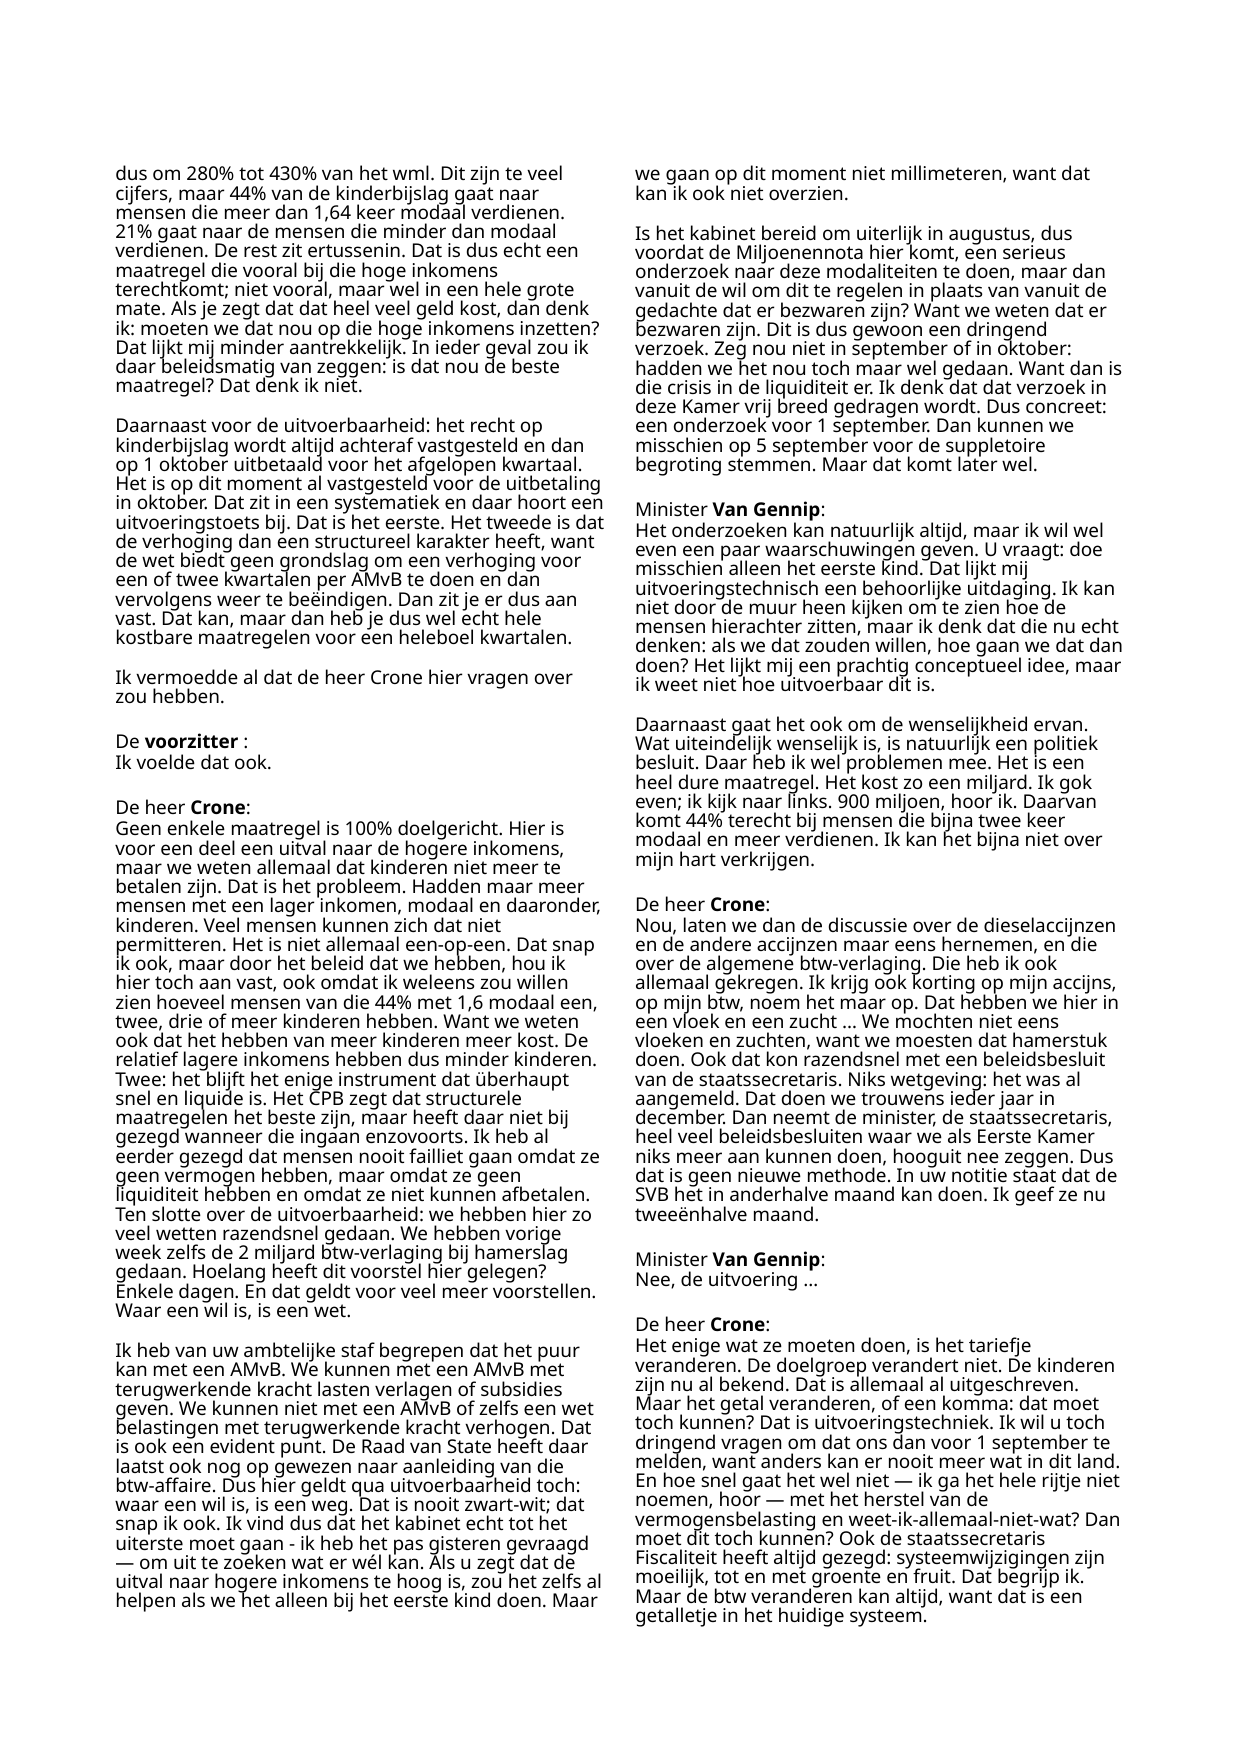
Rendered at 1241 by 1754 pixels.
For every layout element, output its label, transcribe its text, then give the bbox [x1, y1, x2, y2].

text Ik voelde dat ook. [115, 754, 605, 774]
text Is het kabinet bereid om uiterlijk in augustus, dus voordat de Miljoenennota hier komt, een serieus onderzoek naar deze modaliteiten te doen, maar dan vanuit de wil om dit te regelen in plaats van vanuit de gedachte dat er bezwaren zijn? Want we weten dat er bezwaren zijn. Dit is dus gewoon een dringend verzoek. Zeg nou niet in september of in oktober: hadden we het nou toch maar wel gedaan. Want dan is die crisis in de liquiditeit er. Ik denk dat dat verzoek in deze Kamer vrij breed gedragen wordt. Dus concreet: een onderzoek voor 1 september. Dan kunnen we misschien op 5 september voor de suppletoire begroting stemmen. Maar dat komt later wel. [635, 224, 1125, 475]
text De heer Crone: [635, 1312, 1125, 1337]
text De voorzitter : [115, 729, 605, 754]
text Het enige wat ze moeten doen, is het tariefje veranderen. De doelgroep verandert niet. De kinderen zijn nu al bekend. Dat is allemaal al uitgeschreven. Maar het getal veranderen, of een komma: dat moet toch kunnen? Dat is uitvoeringstechniek. Ik wil u toch dringend vragen om dat ons dan voor 1 september te melden, want anders kan er nooit meer wat in dit land. En hoe snel gaat het wel niet — ik ga het hele rijtje niet noemen, hoor — met het herstel van de vermogensbelasting en weet-ik-allemaal-niet-wat? Dan moet dit toch kunnen? Ook de staatssecretaris Fiscaliteit heeft altijd gezegd: systeemwijzigingen zijn moeilijk, tot en met groente en fruit. Dat begrijp ik. Maar de btw veranderen kan altijd, want dat is een getalletje in het huidige systeem. [635, 1337, 1125, 1626]
text Daarnaast gaat het ook om de wenselijkheid ervan. Wat uiteindelijk wenselijk is, is natuurlijk een politiek besluit. Daar heb ik wel problemen mee. Het is een heel dure maatregel. Het kost zo een miljard. Ik gok even; ik kijk naar links. 900 miljoen, hoor ik. Daarvan komt 44% terecht bij mensen die bijna twee keer modaal en meer verdienen. Ik kan het bijna niet over mijn hart verkrijgen. [635, 716, 1125, 870]
text Daarnaast voor de uitvoerbaarheid: het recht op kinderbijslag wordt altijd achteraf vastgesteld en dan op 1 oktober uitbetaald voor het afgelopen kwartaal. Het is op dit moment al vastgesteld voor de uitbetaling in oktober. Dat zit in een systematiek en daar hoort een uitvoeringstoets bij. Dat is het eerste. Het tweede is dat de verhoging dan een structureel karakter heeft, want de wet biedt geen grondslag om een verhoging voor een of twee kwartalen per AMvB te doen en dan vervolgens weer te beëindigen. Dan zit je er dus aan vast. Dat kan, maar dan heb je dus wel echt hele kostbare maatregelen voor een heleboel kwartalen. [115, 417, 605, 648]
text De heer Crone: [635, 891, 1125, 917]
text we gaan op dit moment niet millimeteren, want dat kan ik ook niet overzien. [635, 165, 1125, 204]
text Geen enkele maatregel is 100% doelgericht. Hier is voor een deel een uitval naar de hogere inkomens, maar we weten allemaal dat kinderen niet meer te betalen zijn. Dat is het probleem. Hadden maar meer mensen met een lager inkomen, modaal en daaronder, kinderen. Veel mensen kunnen zich dat niet permitteren. Het is niet allemaal een-op-een. Dat snap ik ook, maar door het beleid dat we hebben, hou ik hier toch aan vast, ook omdat ik weleens zou willen zien hoeveel mensen van die 44% met 1,6 modaal een, twee, drie of meer kinderen hebben. Want we weten ook dat het hebben van meer kinderen meer kost. De relatief lagere inkomens hebben dus minder kinderen. Twee: het blijft het enige instrument dat überhaupt snel en liquide is. Het CPB zegt dat structurele maatregelen het beste zijn, maar heeft daar niet bij gezegd wanneer die ingaan enzovoorts. Ik heb al eerder gezegd dat mensen nooit failliet gaan omdat ze geen vermogen hebben, maar omdat ze geen liquiditeit hebben en omdat ze niet kunnen afbetalen. Ten slotte over de uitvoerbaarheid: we hebben hier zo veel wetten razendsnel gedaan. We hebben vorige week zelfs de 2 miljard btw-verlaging bij hamerslag gedaan. Hoelang heeft dit voorstel hier gelegen? Enkele dagen. En dat geldt voor veel meer voorstellen. Waar een wil is, is een wet. [115, 820, 605, 1321]
text dus om 280% tot 430% van het wml. Dit zijn te veel cijfers, maar 44% van de kinderbijslag gaat naar mensen die meer dan 1,64 keer modaal verdienen. 21% gaat naar de mensen die minder dan modaal verdienen. De rest zit ertussenin. Dat is dus echt een maatregel die vooral bij die hoge inkomens terechtkomt; niet vooral, maar wel in een hele grote mate. Als je zegt dat dat heel veel geld kost, dan denk ik: moeten we dat nou op die hoge inkomens inzetten? Dat lijkt mij minder aantrekkelijk. In ieder geval zou ik daar beleidsmatig van zeggen: is dat nou de beste maatregel? Dat denk ik niet. [115, 165, 605, 397]
text De heer Crone: [115, 794, 605, 820]
text Minister Van Gennip: [635, 1246, 1125, 1271]
text Minister Van Gennip: [635, 496, 1125, 522]
text Nee, de uitvoering … [635, 1271, 1125, 1291]
text Nou, laten we dan de discussie over de dieselaccijnzen en de andere accijnzen maar eens hernemen, en die over de algemene btw-verlaging. Die heb ik ook allemaal gekregen. Ik krijg ook korting op mijn accijns, op mijn btw, noem het maar op. Dat hebben we hier in een vloek en een zucht … We mochten niet eens vloeken en zuchten, want we moesten dat hamerstuk doen. Ook dat kon razendsnel met een beleidsbesluit van de staatssecretaris. Niks wetgeving: het was al aangemeld. Dat doen we trouwens ieder jaar in december. Dan neemt de minister, de staatssecretaris, heel veel beleidsbesluiten waar we als Eerste Kamer niks meer aan kunnen doen, hooguit nee zeggen. Dus dat is geen nieuwe methode. In uw notitie staat dat de SVB het in anderhalve maand kan doen. Ik geef ze nu tweeënhalve maand. [635, 917, 1125, 1225]
text Het onderzoeken kan natuurlijk altijd, maar ik wil wel even een paar waarschuwingen geven. U vraagt: doe misschien alleen het eerste kind. Dat lijkt mij uitvoeringstechnisch een behoorlijke uitdaging. Ik kan niet door de muur heen kijken om te zien hoe de mensen hierachter zitten, maar ik denk dat die nu echt denken: als we dat zouden willen, hoe gaan we dat dan doen? Het lijkt mij een prachtig conceptueel idee, maar ik weet niet hoe uitvoerbaar dit is. [635, 522, 1125, 695]
text Ik heb van uw ambtelijke staf begrepen dat het puur kan met een AMvB. We kunnen met een AMvB met terugwerkende kracht lasten verlagen of subsidies geven. We kunnen niet met een AMvB of zelfs een wet belastingen met terugwerkende kracht verhogen. Dat is ook een evident punt. De Raad van State heeft daar laatst ook nog op gewezen naar aanleiding van die btw-affaire. Dus hier geldt qua uitvoerbaarheid toch: waar een wil is, is een weg. Dat is nooit zwart-wit; dat snap ik ook. Ik vind dus dat het kabinet echt tot het uiterste moet gaan - ik heb het pas gisteren gevraagd — om uit te zoeken wat er wél kan. Als u zegt dat de uitval naar hogere inkomens te hoog is, zou het zelfs al helpen als we het alleen bij het eerste kind doen. Maar [115, 1342, 605, 1612]
text Ik vermoedde al dat de heer Crone hier vragen over zou hebben. [115, 669, 605, 708]
